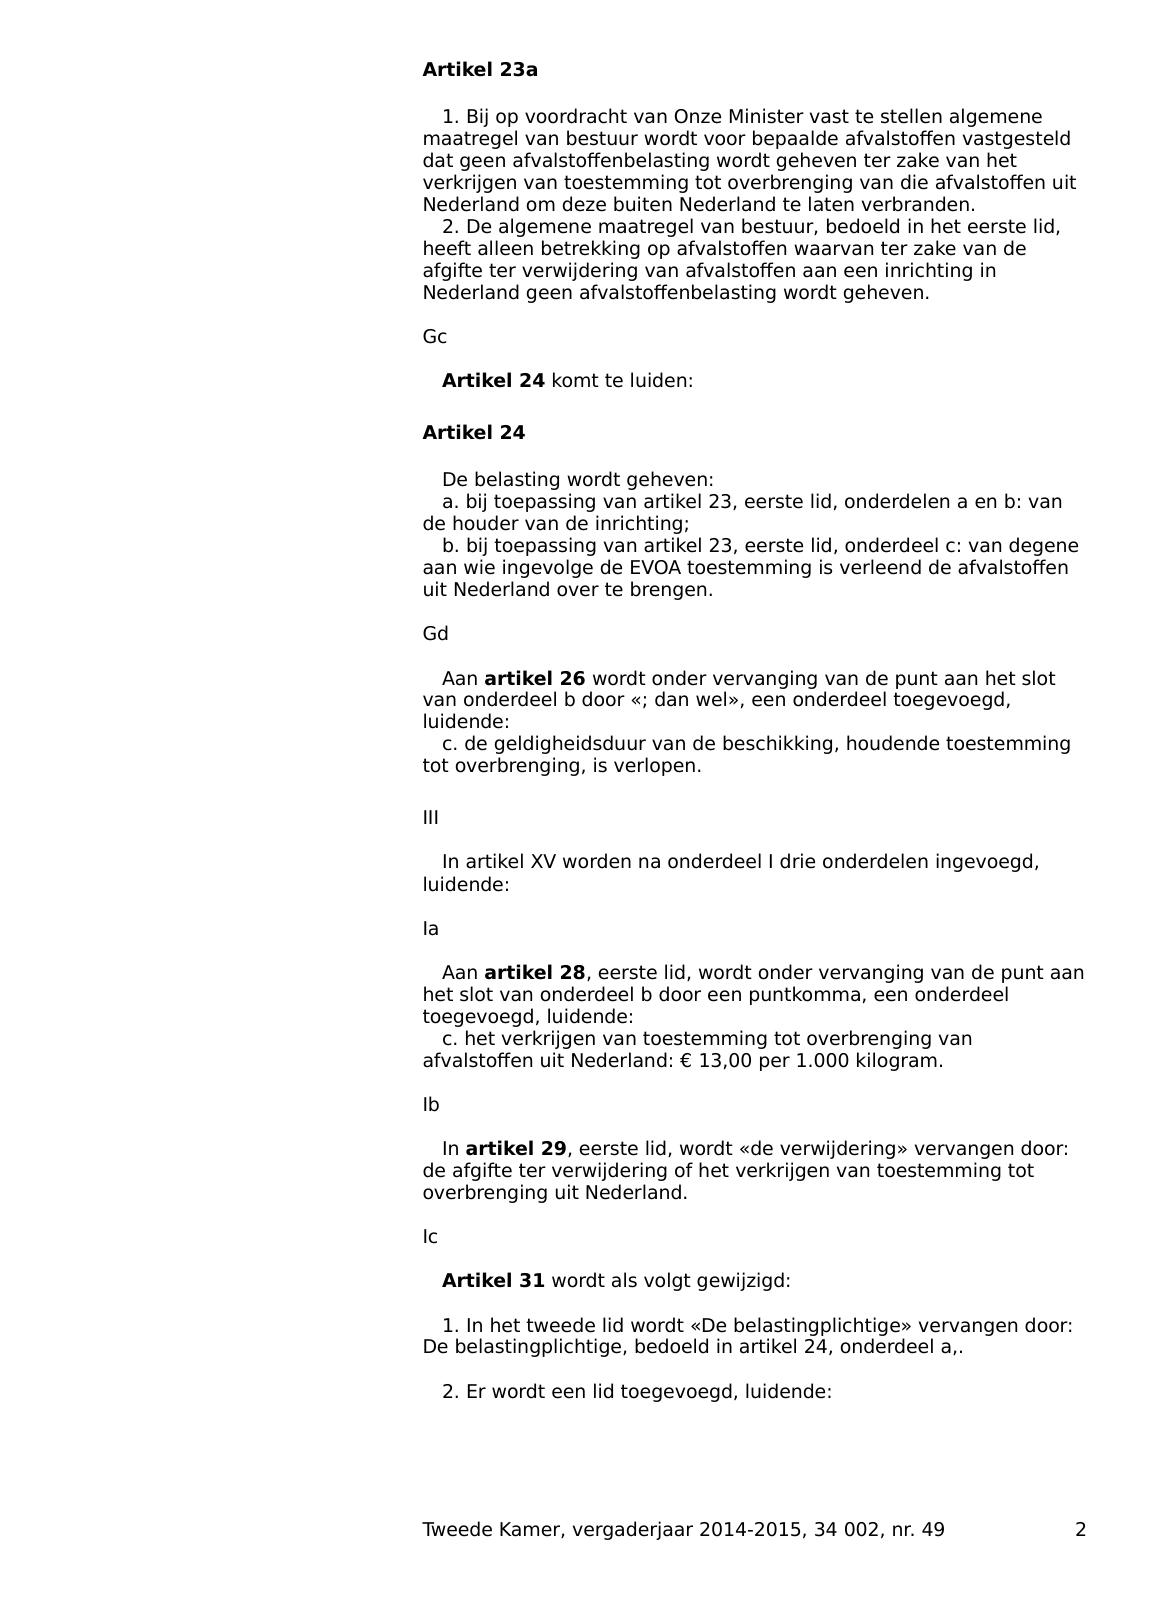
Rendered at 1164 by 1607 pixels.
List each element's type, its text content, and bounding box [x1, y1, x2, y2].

text Aan artikel 28, eerste lid, wordt onder vervanging van de punt aan het slot van onderdeel b door een puntkomma, een onderdeel toegevoegd, luidende: [422, 962, 1087, 1028]
text Gc [422, 326, 1087, 348]
text 2. Er wordt een lid toegevoegd, luidende: [422, 1381, 1087, 1403]
text Gd [422, 623, 1087, 645]
text In artikel 29, eerste lid, wordt «de verwijdering» vervangen door: de afgifte ter verwijdering of het verkrijgen van toestemming tot overbrenging uit Nederland. [422, 1138, 1087, 1204]
text In artikel XV worden na onderdeel I drie onderdelen ingevoegd, luidende: [422, 851, 1087, 895]
text 2. De algemene maatregel van bestuur, bedoeld in het eerste lid, heeft alleen betrekking op afvalstoffen waarvan ter zake van de afgifte ter verwijdering van afvalstoffen aan een inrichting in Nederland geen afvalstoffenbelasting wordt geheven. [422, 216, 1087, 304]
subtitle Artikel 23a [422, 59, 1087, 81]
text 1. Bij op voordracht van Onze Minister vast te stellen algemene maatregel van bestuur wordt voor bepaalde afvalstoffen vastgesteld dat geen afvalstoffenbelasting wordt geheven ter zake van het verkrijgen van toestemming tot overbrenging van die afvalstoffen uit Nederland om deze buiten Nederland te laten verbranden. [422, 106, 1087, 216]
text Ia [422, 918, 1087, 939]
text Ib [422, 1094, 1087, 1116]
text Ic [422, 1226, 1087, 1248]
text c. het verkrijgen van toestemming tot overbrenging van afvalstoffen uit Nederland: € 13,00 per 1.000 kilogram. [422, 1028, 1087, 1072]
subtitle III [422, 807, 1087, 829]
text c. de geldigheidsduur van de beschikking, houdende toestemming tot overbrenging, is verlopen. [422, 733, 1087, 777]
text b. bij toepassing van artikel 23, eerste lid, onderdeel c: van degene aan wie ingevolge de EVOA toestemming is verleend de afvalstoffen uit Nederland over te brengen. [422, 535, 1087, 601]
text Aan artikel 26 wordt onder vervanging van de punt aan het slot van onderdeel b door «; dan wel», een onderdeel toegevoegd, luidende: [422, 667, 1087, 733]
subtitle Artikel 24 [422, 422, 1087, 444]
text 1. In het tweede lid wordt «De belastingplichtige» vervangen door: De belastingplichtige, bedoeld in artikel 24, onderdeel a,. [422, 1314, 1087, 1358]
text a. bij toepassing van artikel 23, eerste lid, onderdelen a en b: van de houder van de inrichting; [422, 491, 1087, 535]
text Artikel 31 wordt als volgt gewijzigd: [422, 1270, 1087, 1292]
text De belasting wordt geheven: [422, 469, 1087, 491]
text Artikel 24 komt te luiden: [422, 370, 1087, 392]
